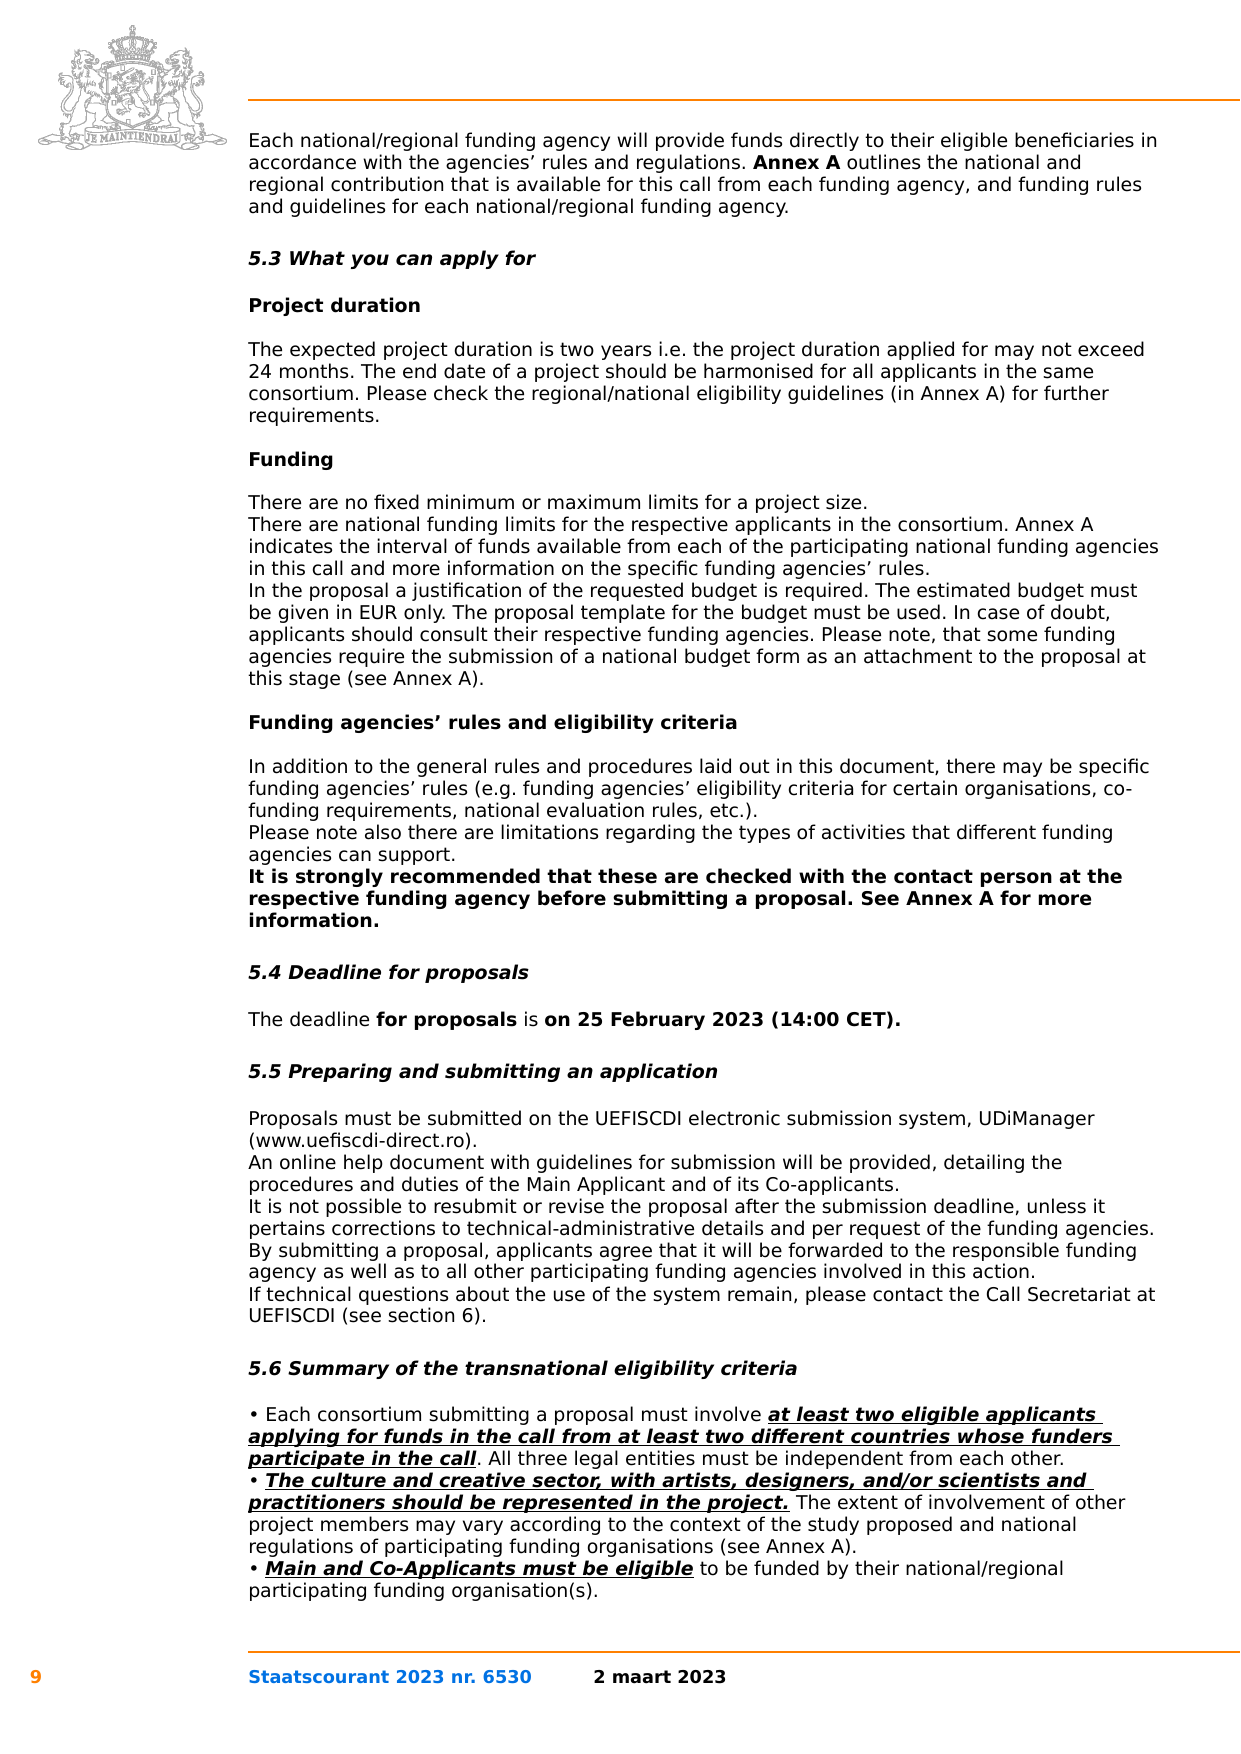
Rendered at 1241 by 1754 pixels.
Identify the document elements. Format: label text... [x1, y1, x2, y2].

text • The culture and creative sector, with artists, designers, and/or scientists and practitioners should be represented in the project. The extent of involvement of other project members may vary according to the context of the study proposed and national regulations of participating funding organisations (see Annex A). [248, 1470, 1163, 1558]
subtitle Funding agencies’ rules and eligibility criteria [248, 712, 1163, 734]
text The expected project duration is two years i.e. the project duration applied for may not exceed 24 months. The end date of a project should be harmonised for all applicants in the same consortium. Please check the regional/national eligibility guidelines (in Annex A) for further requirements. [248, 339, 1163, 427]
subtitle 5.4 Deadline for proposals [248, 962, 1163, 984]
text • Each consortium submitting a proposal must involve at least two eligible applicants applying for funds in the call from at least two different countries whose funders participate in the call. All three legal entities must be independent from each other. [248, 1404, 1163, 1470]
subtitle 5.5 Preparing and submitting an application [248, 1061, 1163, 1083]
text Each national/regional funding agency will provide funds directly to their eligible beneficiaries in accordance with the agencies’ rules and regulations. Annex A outlines the national and regional contribution that is available for this call from each funding agency, and funding rules and guidelines for each national/regional funding agency. [248, 130, 1163, 218]
text There are national funding limits for the respective applicants in the consortium. Annex A indicates the interval of funds available from each of the participating national funding agencies in this call and more information on the specific funding agencies’ rules. [248, 514, 1163, 580]
subtitle Funding [248, 448, 1163, 470]
text In addition to the general rules and procedures laid out in this document, there may be specific funding agencies’ rules (e.g. funding agencies’ eligibility criteria for certain organisations, co-funding requirements, national evaluation rules, etc.). [248, 756, 1163, 822]
text If technical questions about the use of the system remain, please contact the Call Secretariat at UEFISCDI (see section 6). [248, 1283, 1163, 1327]
text An online help document with guidelines for submission will be provided, detailing the procedures and duties of the Main Applicant and of its Co-applicants. [248, 1152, 1163, 1196]
subtitle 5.3 What you can apply for [248, 248, 1163, 270]
text It is not possible to resubmit or revise the proposal after the submission deadline, unless it pertains corrections to technical-administrative details and per request of the funding agencies. [248, 1196, 1163, 1239]
picture [38, 25, 227, 150]
text The deadline for proposals is on 25 February 2023 (14:00 CET). [248, 1009, 1163, 1031]
text Please note also there are limitations regarding the types of activities that different funding agencies can support. [248, 822, 1163, 866]
text There are no fixed minimum or maximum limits for a project size. [248, 492, 1163, 514]
text It is strongly recommended that these are checked with the contact person at the respective funding agency before submitting a proposal. See Annex A for more information. [248, 866, 1163, 932]
text • Main and Co-Applicants must be eligible to be funded by their national/regional participating funding organisation(s). [248, 1558, 1163, 1602]
text In the proposal a justification of the requested budget is required. The estimated budget must be given in EUR only. The proposal template for the budget must be used. In case of doubt, applicants should consult their respective funding agencies. Please note, that some funding agencies require the submission of a national budget form as an attachment to the proposal at this stage (see Annex A). [248, 580, 1163, 690]
subtitle 5.6 Summary of the transnational eligibility criteria [248, 1357, 1163, 1379]
text Proposals must be submitted on the UEFISCDI electronic submission system, UDiManager (www.uefiscdi-direct.ro). [248, 1108, 1163, 1152]
text By submitting a proposal, applicants agree that it will be forwarded to the responsible funding agency as well as to all other participating funding agencies involved in this action. [248, 1239, 1163, 1283]
subtitle Project duration [248, 295, 1163, 317]
